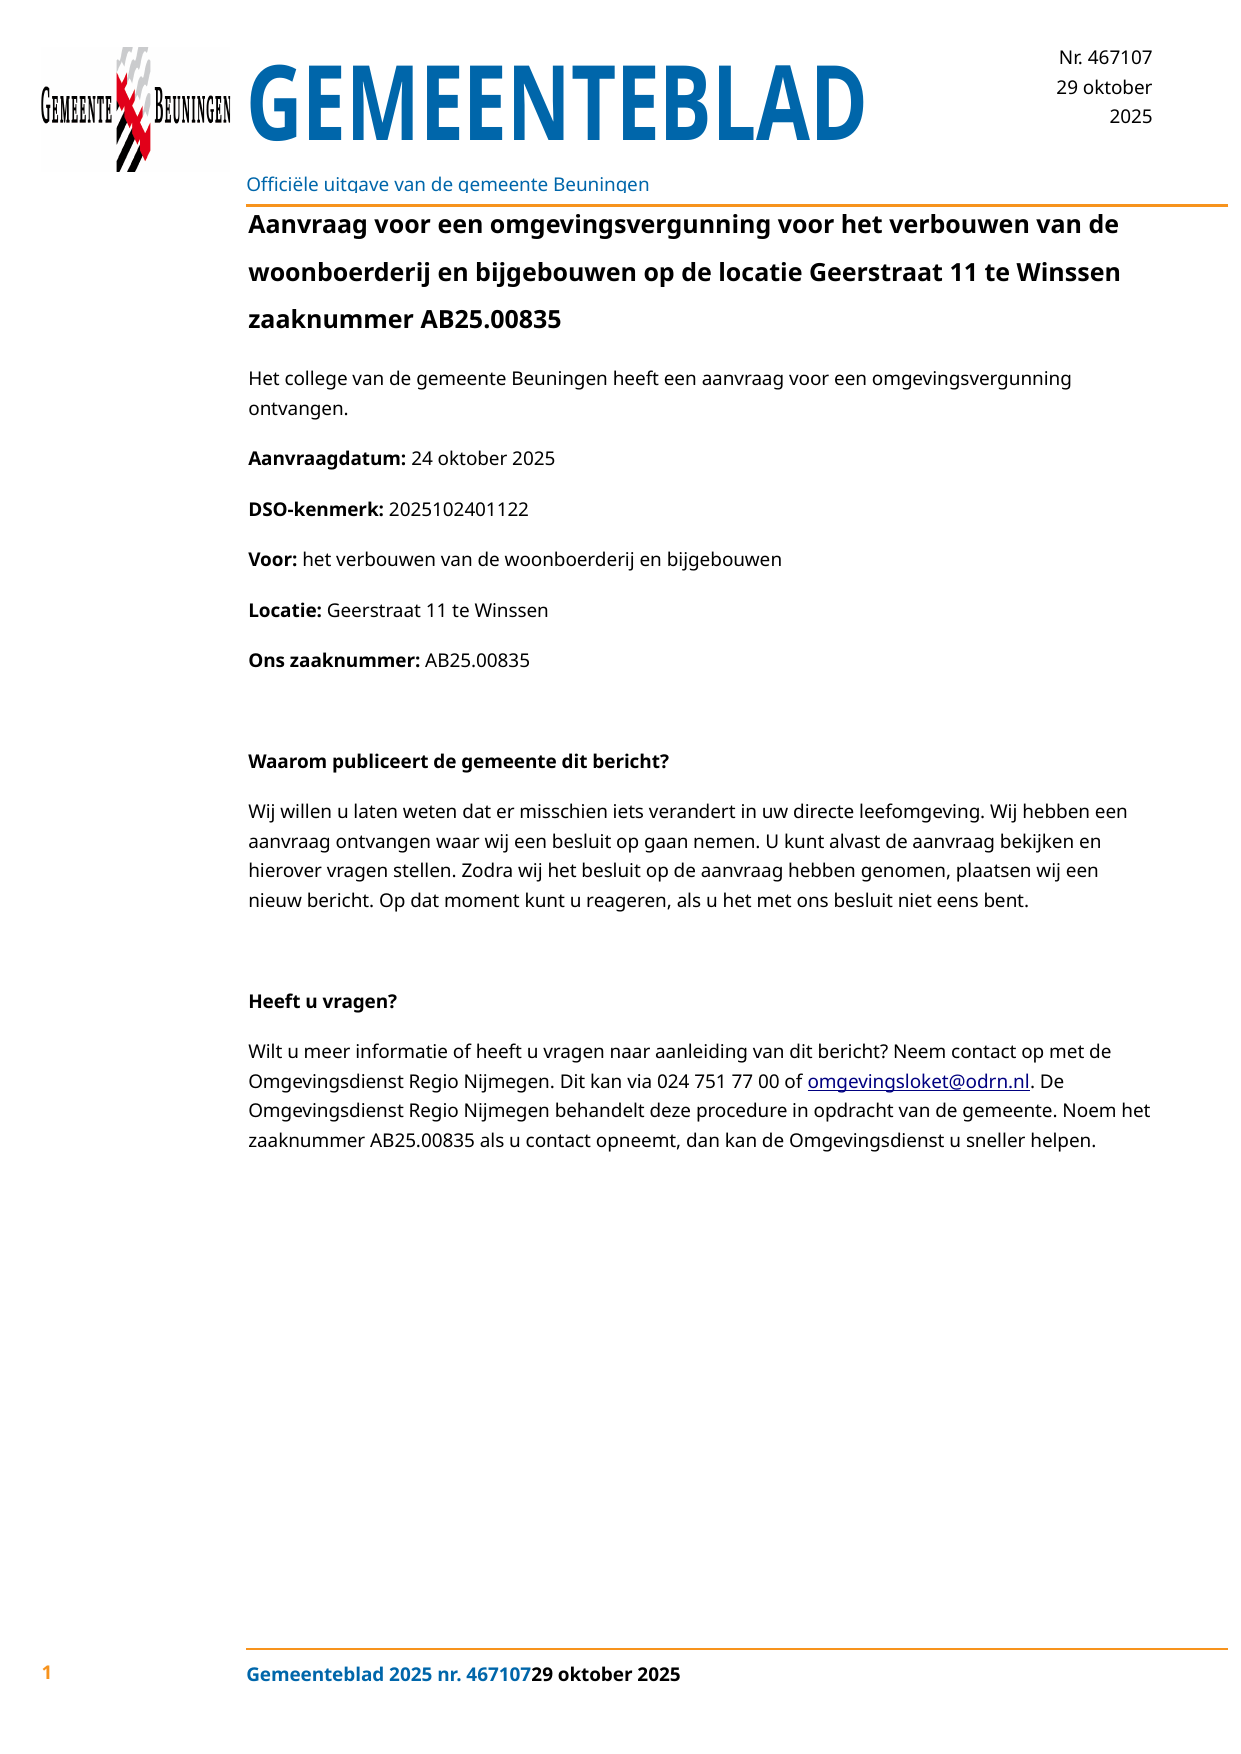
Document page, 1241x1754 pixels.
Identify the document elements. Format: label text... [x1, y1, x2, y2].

text Heeft u vragen? [248, 988, 1152, 1014]
text Voor: het verbouwen van de woonboerderij en bijgebouwen [248, 546, 1152, 572]
text Waarom publiceert de gemeente dit bericht? [248, 748, 1152, 774]
text DSO-kenmerk: 2025102401122 [248, 496, 1152, 522]
text Ons zaaknummer: AB25.00835 [248, 647, 1152, 673]
text Wilt u meer informatie of heeft u vragen naar aanleiding van dit bericht? Neem contact op met de Omgevingsdienst Regio Nijmegen. Dit kan via 024 751 77 00 of omgevingsloket@odrn.nl. De Omgevingsdienst Regio Nijmegen behandelt deze procedure in opdracht van de gemeente. Noem het zaaknummer AB25.00835 als u contact opneemt, dan kan de Omgevingsdienst u sneller helpen. [248, 1038, 1152, 1153]
text Het college van de gemeente Beuningen heeft een aanvraag voor een omgevingsvergunning ontvangen. [248, 366, 1152, 421]
text Wij willen u laten weten dat er misschien iets verandert in uw directe leefomgeving. Wij hebben een aanvraag ontvangen waar wij een besluit op gaan nemen. U kunt alvast de aanvraag bekijken en hierover vragen stellen. Zodra wij het besluit op de aanvraag hebben genomen, plaatsen wij een nieuw bericht. Op dat moment kunt u reageren, als u het met ons besluit niet eens bent. [248, 798, 1152, 913]
text Aanvraagdatum: 24 oktober 2025 [248, 446, 1152, 471]
text Locatie: Geerstraat 11 te Winssen [248, 597, 1152, 622]
picture [41, 47, 231, 172]
text Aanvraag voor een omgevingsvergunning voor het verbouwen van de woonboerderij en bijgebouwen op de locatie Geerstraat 11 te Winssen zaaknummer AB25.00835 [248, 207, 1152, 336]
